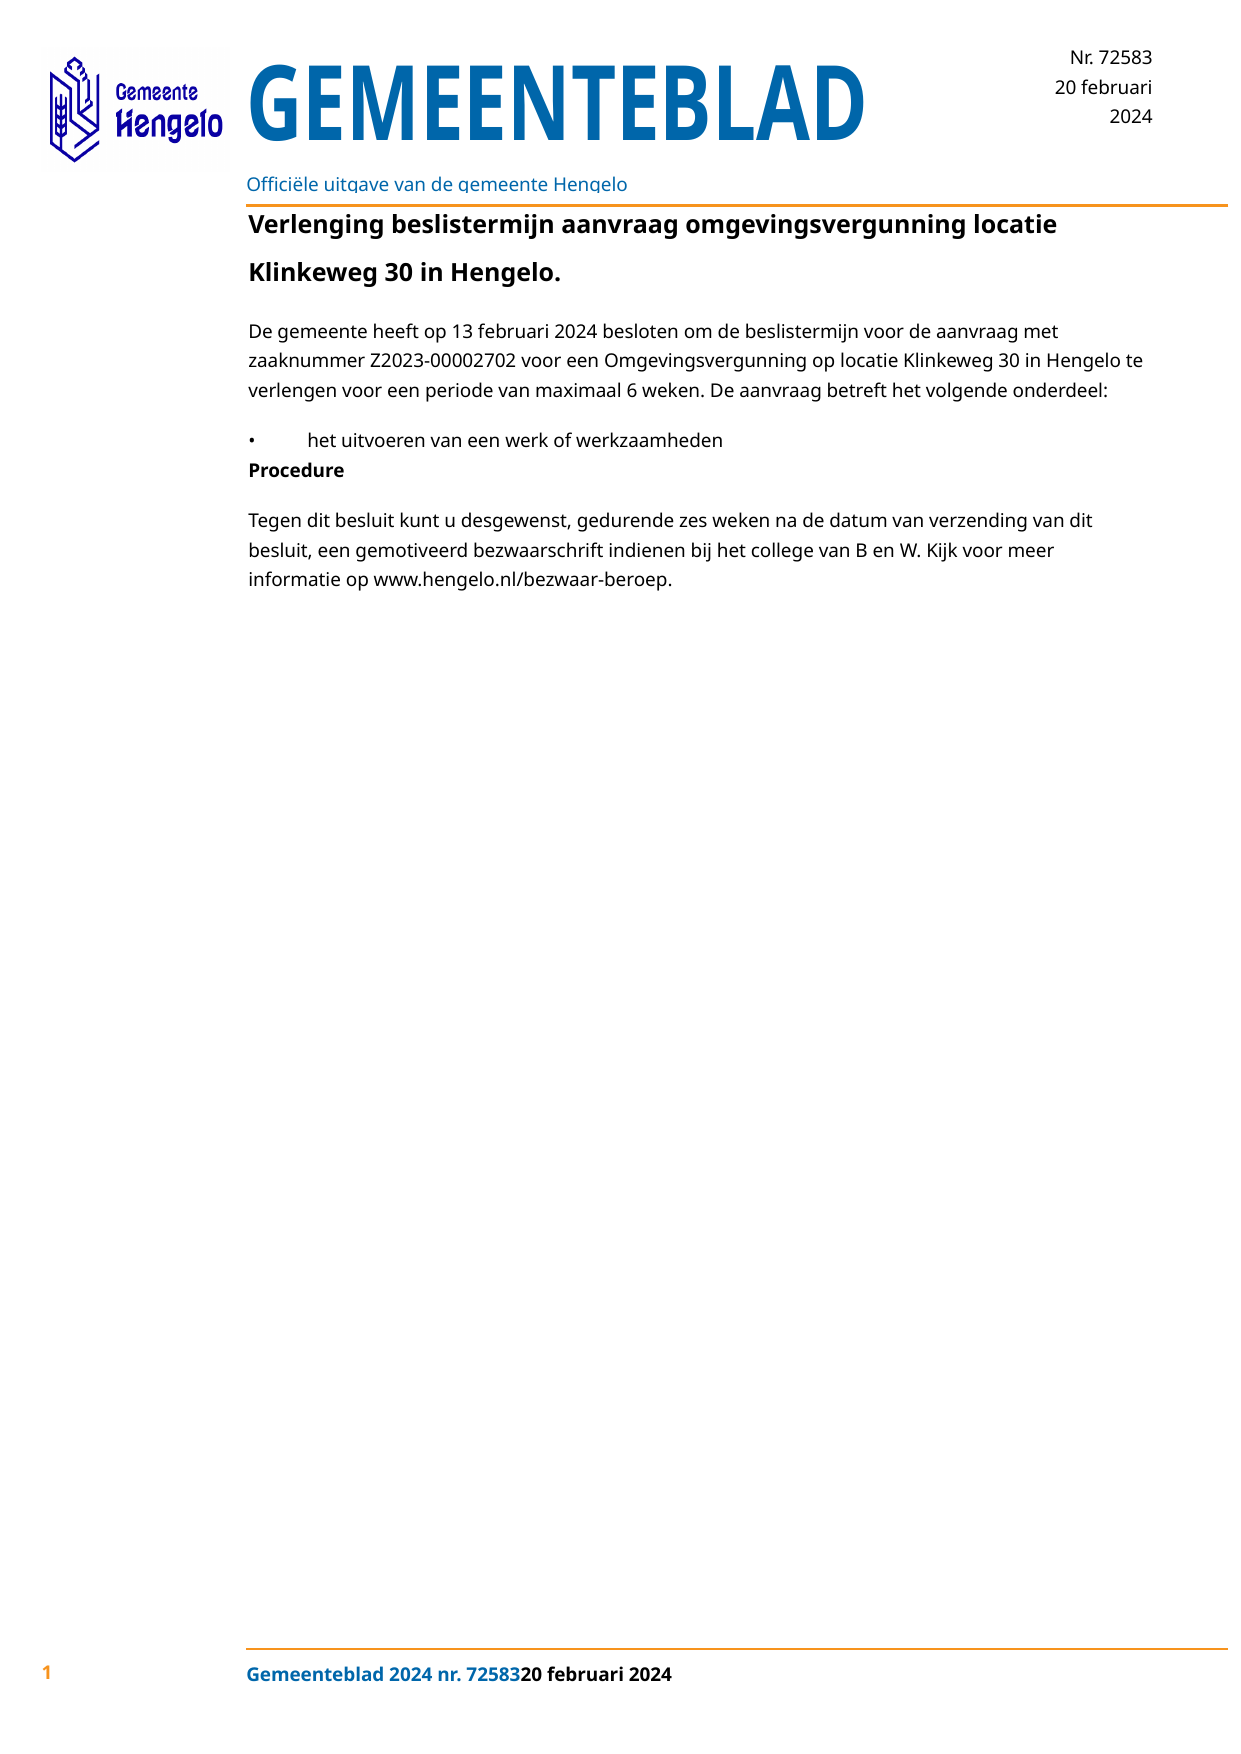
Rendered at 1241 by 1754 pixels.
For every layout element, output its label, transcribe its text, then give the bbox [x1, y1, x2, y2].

picture [41, 47, 231, 172]
text Verlenging beslistermijn aanvraag omgevingsvergunning locatie Klinkeweg 30 in Hengelo. [248, 207, 1152, 288]
text De gemeente heeft op 13 februari 2024 besloten om de beslistermijn voor de aanvraag met zaaknummer Z2023-00002702 voor een Omgevingsvergunning op locatie Klinkeweg 30 in Hengelo te verlengen voor een periode van maximaal 6 weken. De aanvraag betreft het volgende onderdeel: [248, 318, 1152, 403]
text Tegen dit besluit kunt u desgewenst, gedurende zes weken na de datum van verzending van dit besluit, een gemotiveerd bezwaarschrift indienen bij het college van B en W. Kijk voor meer informatie op www.hengelo.nl/bezwaar-beroep. [248, 507, 1152, 592]
text Procedure [248, 457, 1152, 483]
list het uitvoeren van een werk of werkzaamheden [248, 427, 1152, 453]
